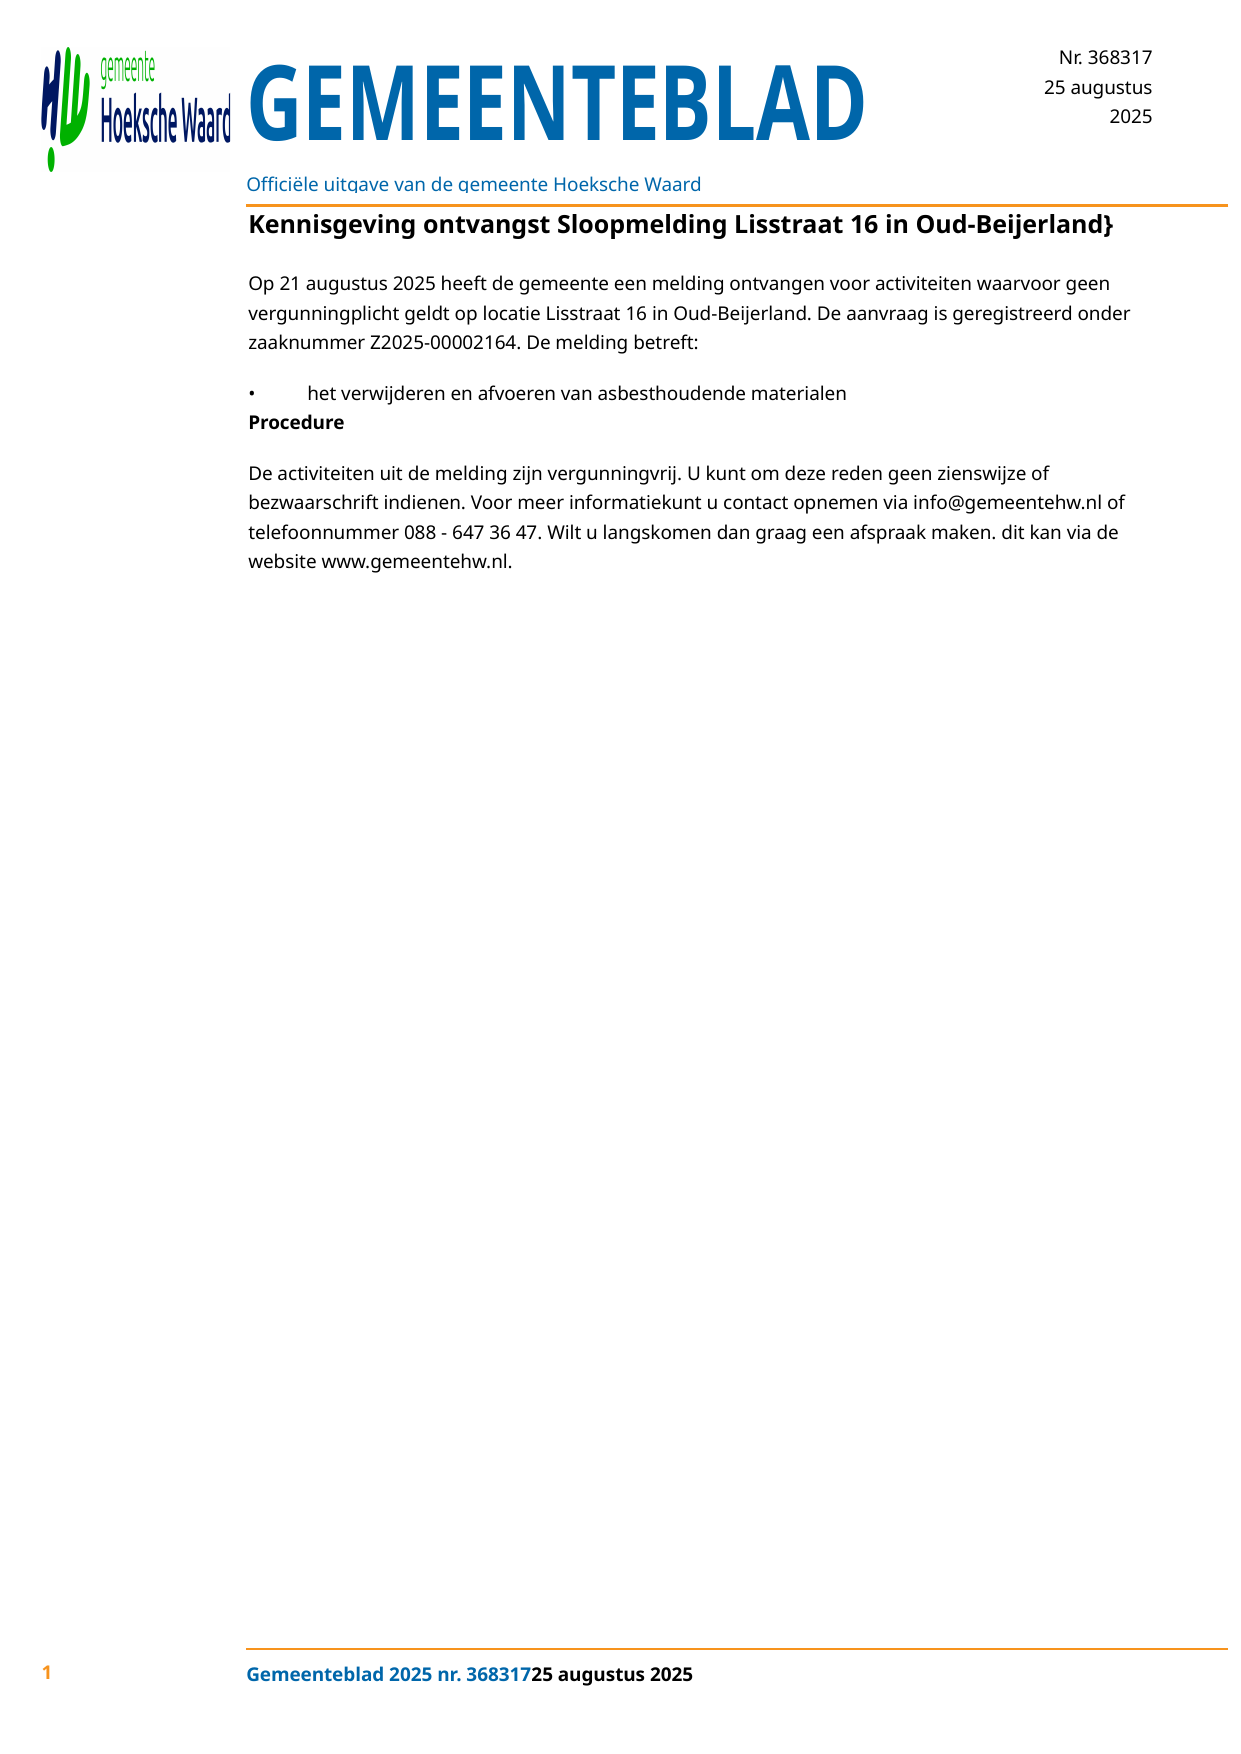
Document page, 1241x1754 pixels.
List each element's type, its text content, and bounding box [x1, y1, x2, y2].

text De activiteiten uit de melding zijn vergunningvrij. U kunt om deze reden geen zienswijze of bezwaarschrift indienen. Voor meer informatiekunt u contact opnemen via info@gemeentehw.nl of telefoonnummer 088 - 647 36 47. Wilt u langskomen dan graag een afspraak maken. dit kan via de website www.gemeentehw.nl. [248, 460, 1152, 574]
text Kennisgeving ontvangst Sloopmelding Lisstraat 16 in Oud-Beijerland} [248, 207, 1152, 241]
text Op 21 augustus 2025 heeft de gemeente een melding ontvangen voor activiteiten waarvoor geen vergunningplicht geldt op locatie Lisstraat 16 in Oud-Beijerland. De aanvraag is geregistreerd onder zaaknummer Z2025-00002164. De melding betreft: [248, 270, 1152, 355]
picture [41, 47, 231, 172]
text Procedure [248, 409, 1152, 435]
list het verwijderen en afvoeren van asbesthoudende materialen [248, 380, 1152, 406]
